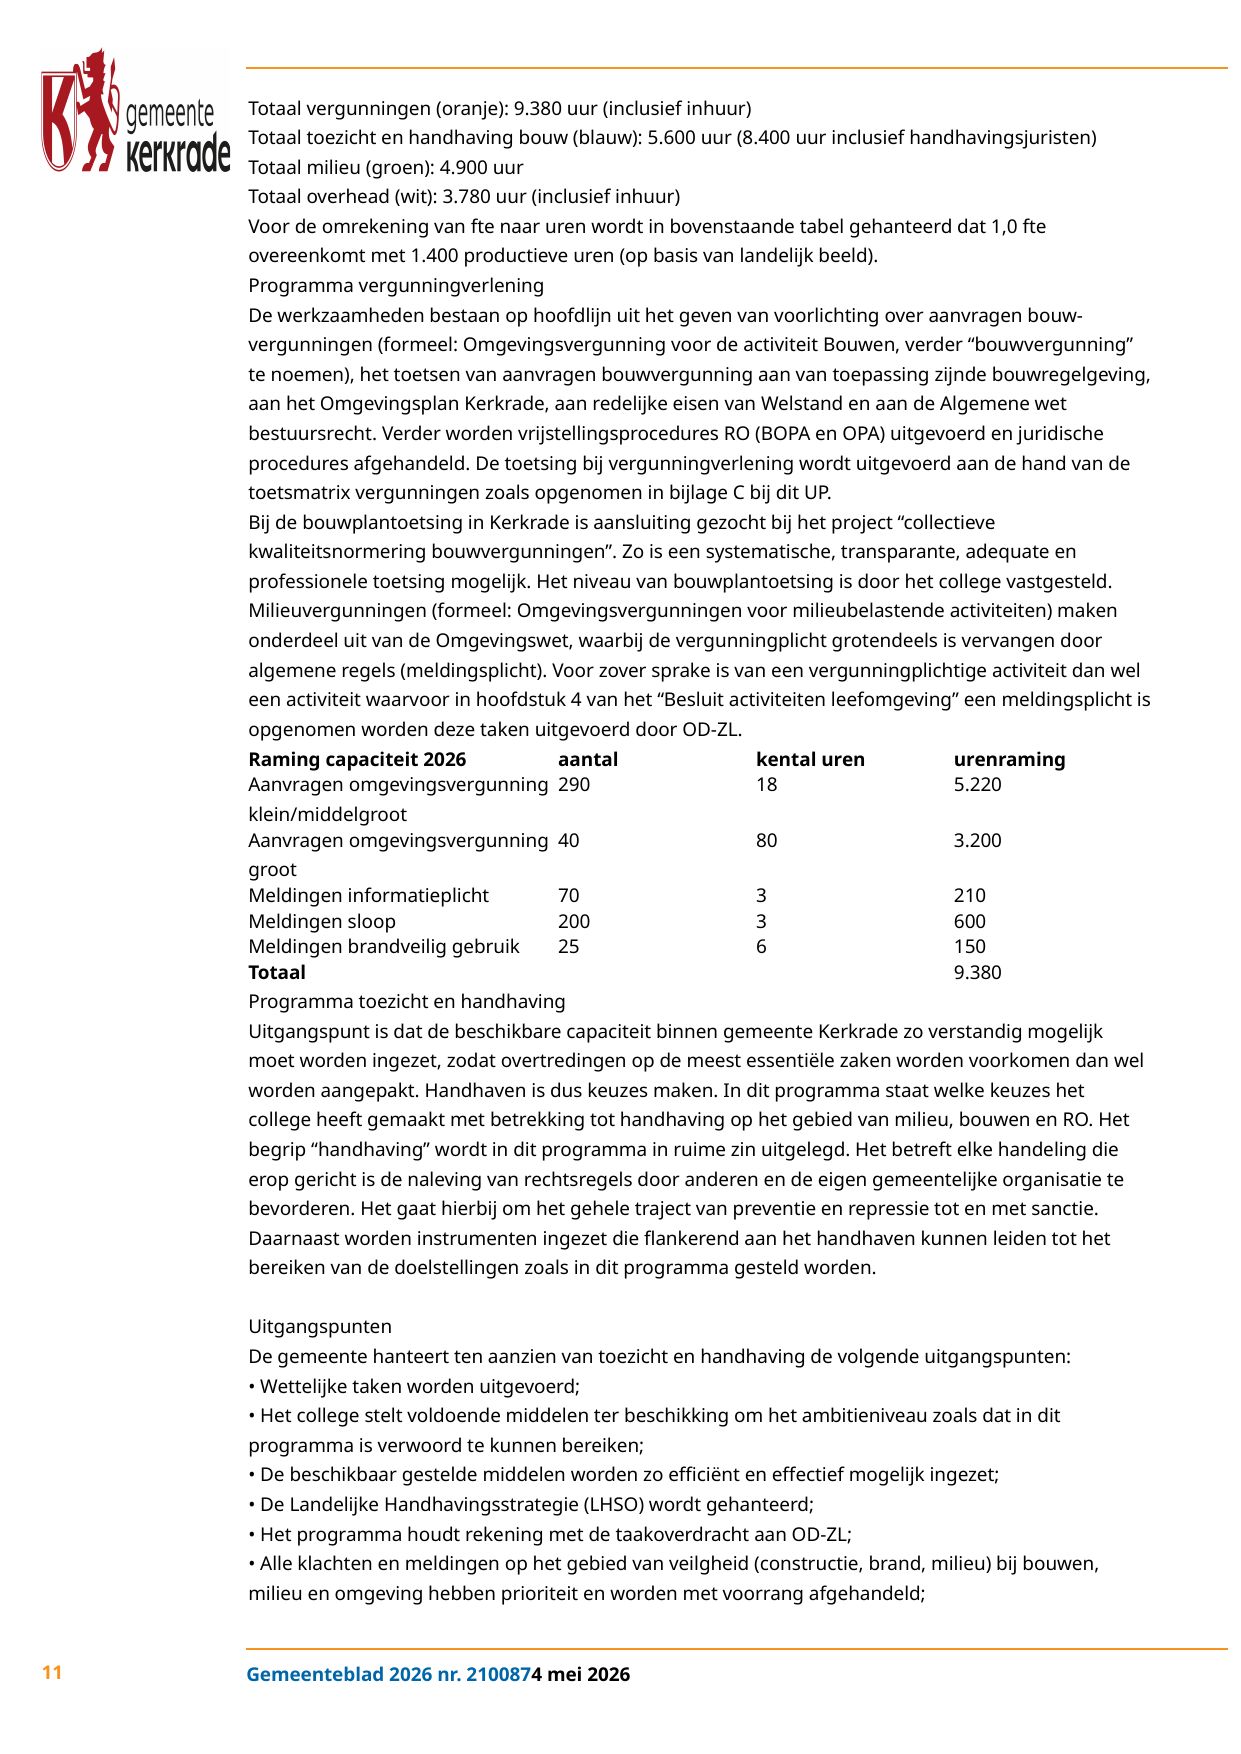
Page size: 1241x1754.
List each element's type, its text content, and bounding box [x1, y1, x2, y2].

table_cell 290 [558, 771, 756, 827]
text Programma vergunningverlening [248, 272, 1152, 298]
table_header aantal [558, 746, 756, 771]
table_cell 3 [756, 908, 954, 933]
text Totaal milieu (groen): 4.900 uur [248, 154, 1152, 180]
text Programma toezicht en handhaving [248, 988, 1152, 1014]
table_cell 3.200 [954, 827, 1152, 882]
text De werkzaamheden bestaan op hoofdlijn uit het geven van voorlichting over aanvragen bouw-vergunningen (formeel: Omgevingsvergunning voor de activiteit Bouwen, verder “bouwvergunning” te noemen), het toetsen van aanvragen bouwvergunning aan van toepassing zijnde bouwregelgeving, aan het Omgevingsplan Kerkrade, aan redelijke eisen van Welstand en aan de Algemene wet bestuursrecht. Verder worden vrijstellingsprocedures RO (BOPA en OPA) uitgevoerd en juridische procedures afgehandeld. De toetsing bij vergunningverlening wordt uitgevoerd aan de hand van de toetsmatrix vergunningen zoals opgenomen in bijlage C bij dit UP. [248, 302, 1152, 505]
table_cell Meldingen brandveilig gebruik [248, 934, 558, 959]
table_cell 5.220 [954, 771, 1152, 827]
table_cell 80 [756, 827, 954, 882]
table_cell 200 [558, 908, 756, 933]
table_header kental uren [756, 746, 954, 771]
table_cell 70 [558, 882, 756, 908]
text • Het programma houdt rekening met de taakoverdracht aan OD-ZL; [248, 1521, 1152, 1546]
table_cell Meldingen sloop [248, 908, 558, 933]
text • Wettelijke taken worden uitgevoerd; [248, 1373, 1152, 1398]
table_cell [756, 959, 954, 985]
text Voor de omrekening van fte naar uren wordt in bovenstaande tabel gehanteerd dat 1,0 fte overeenkomt met 1.400 productieve uren (op basis van landelijk beeld). [248, 213, 1152, 268]
table_cell 150 [954, 934, 1152, 959]
text Milieuvergunningen (formeel: Omgevingsvergunningen voor milieubelastende activiteiten) maken onderdeel uit van de Omgevingswet, waarbij de vergunningplicht grotendeels is vervangen door algemene regels (meldingsplicht). Voor zover sprake is van een vergunningplichtige activiteit dan wel een activiteit waarvoor in hoofdstuk 4 van het “Besluit activiteiten leefomgeving” een meldingsplicht is opgenomen worden deze taken uitgevoerd door OD-ZL. [248, 598, 1152, 742]
table_cell Meldingen informatieplicht [248, 882, 558, 908]
table_cell 3 [756, 882, 954, 908]
text • Alle klachten en meldingen op het gebied van veilgheid (constructie, brand, milieu) bij bouwen, milieu en omgeving hebben prioriteit en worden met voorrang afgehandeld; [248, 1550, 1152, 1606]
table_cell 25 [558, 934, 756, 959]
table_cell 600 [954, 908, 1152, 933]
text • De beschikbaar gestelde middelen worden zo efficiënt en effectief mogelijk ingezet; [248, 1462, 1152, 1487]
text • Het college stelt voldoende middelen ter beschikking om het ambitieniveau zoals dat in dit programma is verwoord te kunnen bereiken; [248, 1402, 1152, 1458]
text Totaal overhead (wit): 3.780 uur (inclusief inhuur) [248, 183, 1152, 209]
text Totaal vergunningen (oranje): 9.380 uur (inclusief inhuur) [248, 95, 1152, 121]
table_cell Aanvragen omgevingsvergunning groot [248, 827, 558, 882]
table_cell 210 [954, 882, 1152, 908]
table_cell Aanvragen omgevingsvergunning klein/middelgroot [248, 771, 558, 827]
table_cell 6 [756, 934, 954, 959]
picture [41, 47, 231, 172]
table_cell 9.380 [954, 959, 1152, 985]
text Uitgangspunten [248, 1314, 1152, 1339]
table_header urenraming [954, 746, 1152, 771]
text Bij de bouwplantoetsing in Kerkrade is aansluiting gezocht bij het project “collectieve kwaliteitsnormering bouwvergunningen”. Zo is een systematische, transparante, adequate en professionele toetsing mogelijk. Het niveau van bouwplantoetsing is door het college vastgesteld. [248, 509, 1152, 594]
table_cell 40 [558, 827, 756, 882]
text De gemeente hanteert ten aanzien van toezicht en handhaving de volgende uitgangspunten: [248, 1343, 1152, 1369]
text Uitgangspunt is dat de beschikbare capaciteit binnen gemeente Kerkrade zo verstandig mogelijk moet worden ingezet, zodat overtredingen op de meest essentiële zaken worden voorkomen dan wel worden aangepakt. Handhaven is dus keuzes maken. In dit programma staat welke keuzes het college heeft gemaakt met betrekking tot handhaving op het gebied van milieu, bouwen en RO. Het begrip “handhaving” wordt in dit programma in ruime zin uitgelegd. Het betreft elke handeling die erop gericht is de naleving van rechtsregels door anderen en de eigen gemeentelijke organisatie te bevorderen. Het gaat hierbij om het gehele traject van preventie en repressie tot en met sanctie. Daarnaast worden instrumenten ingezet die flankerend aan het handhaven kunnen leiden tot het bereiken van de doelstellingen zoals in dit programma gesteld worden. [248, 1018, 1152, 1280]
table_cell Totaal [248, 959, 558, 985]
table_cell 18 [756, 771, 954, 827]
table_header Raming capaciteit 2026 [248, 746, 558, 771]
text Totaal toezicht en handhaving bouw (blauw): 5.600 uur (8.400 uur inclusief handhavingsjuristen) [248, 124, 1152, 150]
text • De Landelijke Handhavingsstrategie (LHSO) wordt gehanteerd; [248, 1491, 1152, 1517]
table_cell [558, 959, 756, 985]
